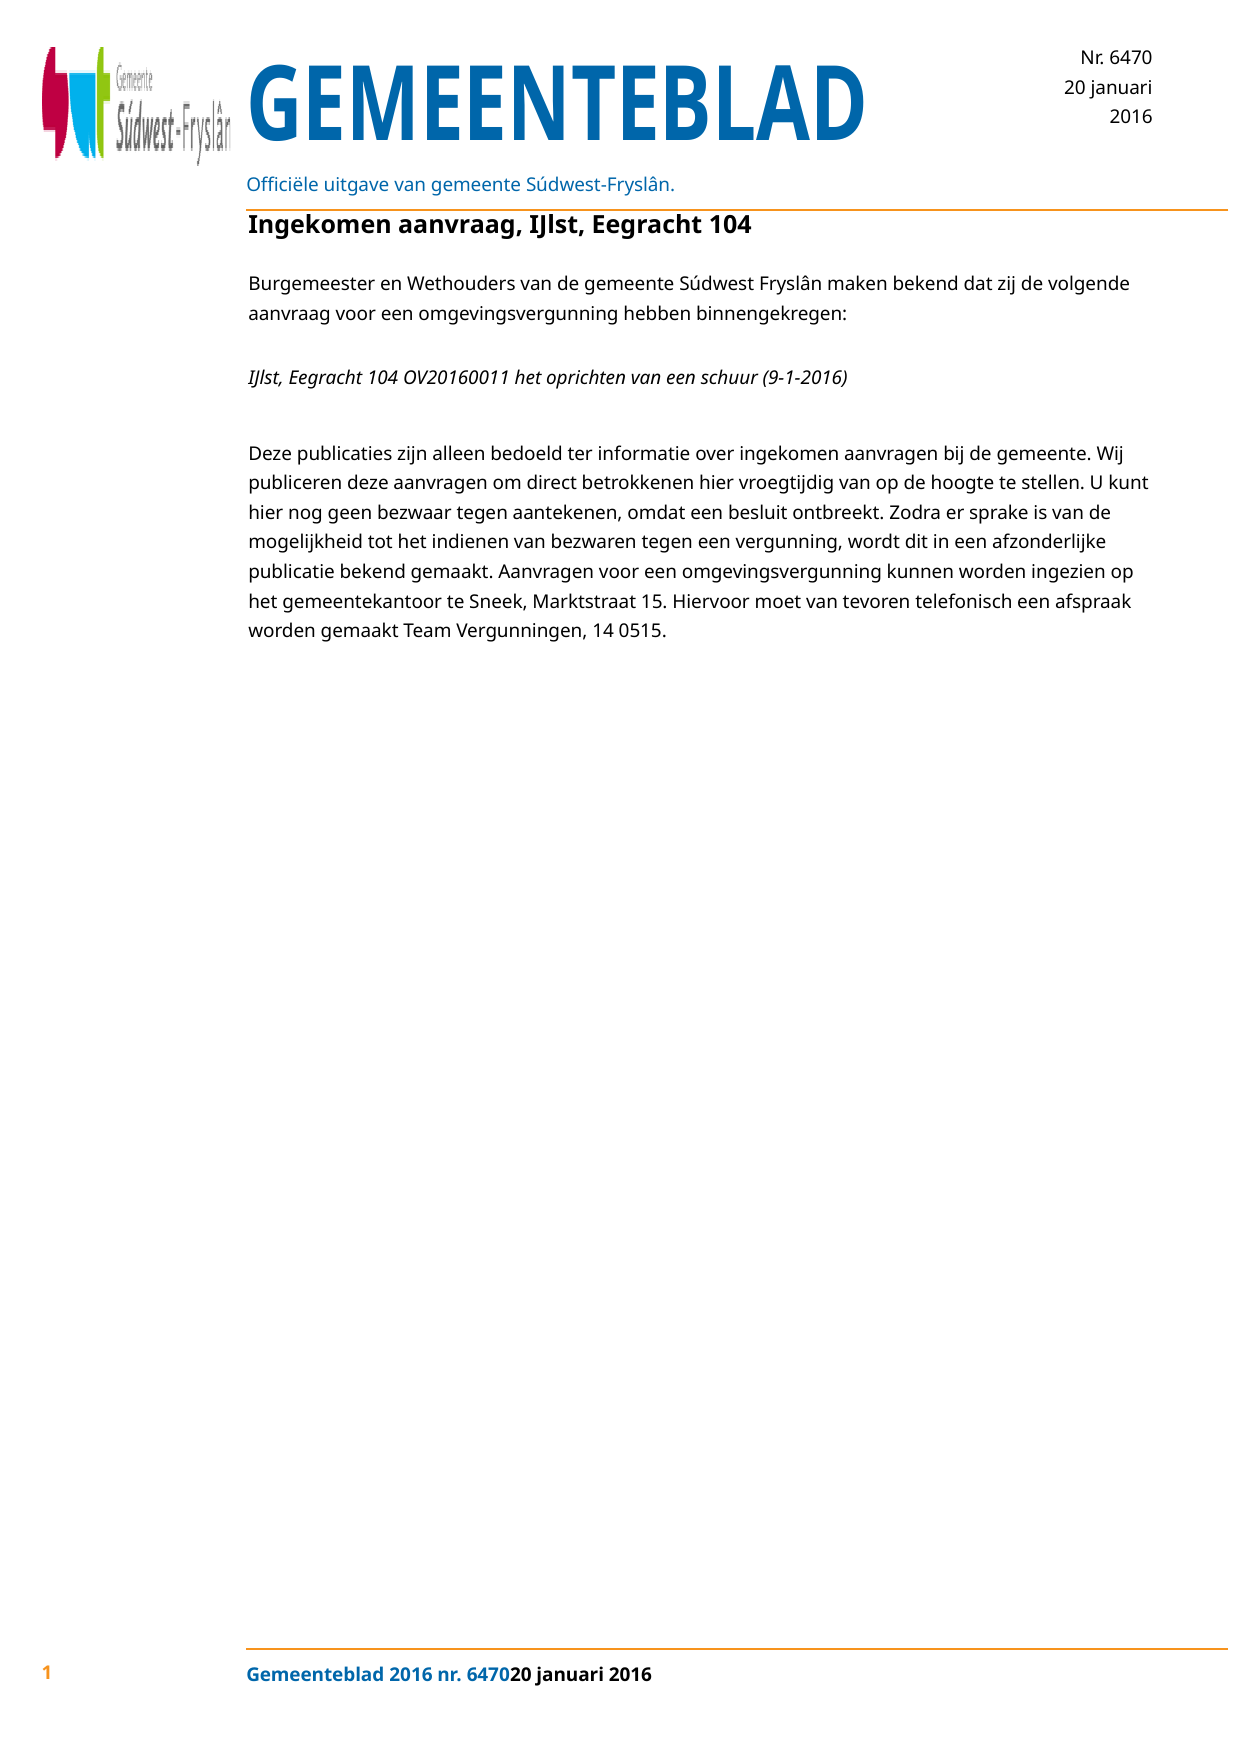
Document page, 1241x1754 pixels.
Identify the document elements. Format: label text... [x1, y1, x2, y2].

picture [41, 47, 231, 172]
text Ingekomen aanvraag, IJlst, Eegracht 104 [248, 211, 1152, 241]
text IJlst, Eegracht 104 OV20160011 het oprichten van een schuur (9-1-2016) [248, 364, 1152, 389]
text Burgemeester en Wethouders van de gemeente Súdwest Fryslân maken bekend dat zij de volgende aanvraag voor een omgevingsvergunning hebben binnengekregen: [248, 270, 1152, 326]
text Deze publicaties zijn alleen bedoeld ter informatie over ingekomen aanvragen bij de gemeente. Wij publiceren deze aanvragen om direct betrokkenen hier vroegtijdig van op de hoogte te stellen. U kunt hier nog geen bezwaar tegen aantekenen, omdat een besluit ontbreekt. Zodra er sprake is van de mogelijkheid tot het indienen van bezwaren tegen een vergunning, wordt dit in een afzonderlijke publicatie bekend gemaakt. Aanvragen voor een omgevingsvergunning kunnen worden ingezien op het gemeentekantoor te Sneek, Marktstraat 15. Hiervoor moet van tevoren telefonisch een afspraak worden gemaakt Team Vergunningen, 14 0515. [248, 440, 1152, 643]
